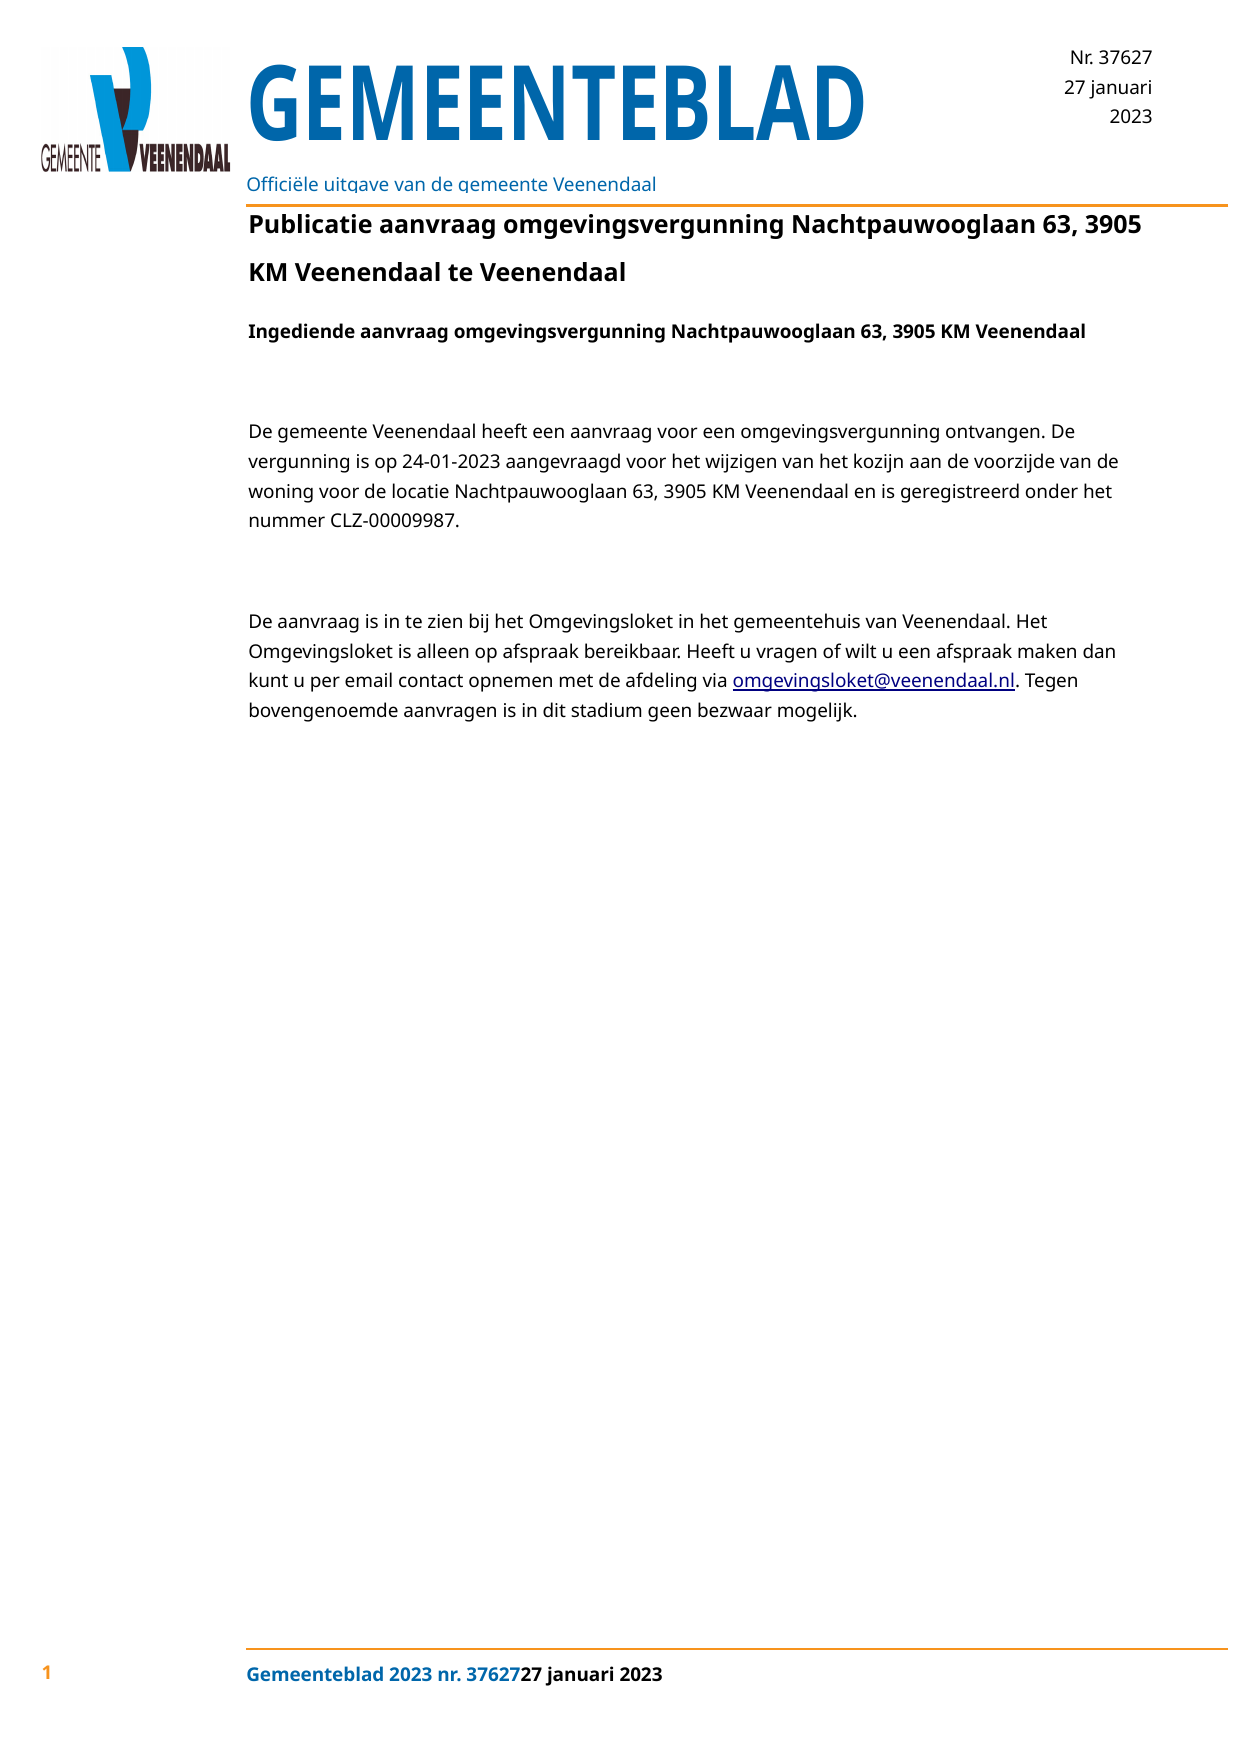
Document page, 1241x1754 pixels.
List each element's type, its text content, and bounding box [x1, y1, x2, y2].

text De aanvraag is in te zien bij het Omgevingsloket in het gemeentehuis van Veenendaal. Het Omgevingsloket is alleen op afspraak bereikbaar. Heeft u vragen of wilt u een afspraak maken dan kunt u per email contact opnemen met de afdeling via omgevingsloket@veenendaal.nl. Tegen bovengenoemde aanvragen is in dit stadium geen bezwaar mogelijk. [248, 608, 1152, 723]
text Ingediende aanvraag omgevingsvergunning Nachtpauwooglaan 63, 3905 KM Veenendaal [248, 318, 1152, 344]
text Publicatie aanvraag omgevingsvergunning Nachtpauwooglaan 63, 3905 KM Veenendaal te Veenendaal [248, 207, 1152, 288]
picture [123, 47, 231, 172]
picture [41, 47, 130, 172]
text De gemeente Veenendaal heeft een aanvraag voor een omgevingsvergunning ontvangen. De vergunning is op 24-01-2023 aangevraagd voor het wijzigen van het kozijn aan de voorzijde van de woning voor de locatie Nachtpauwooglaan 63, 3905 KM Veenendaal en is geregistreerd onder het nummer CLZ-00009987. [248, 419, 1152, 533]
